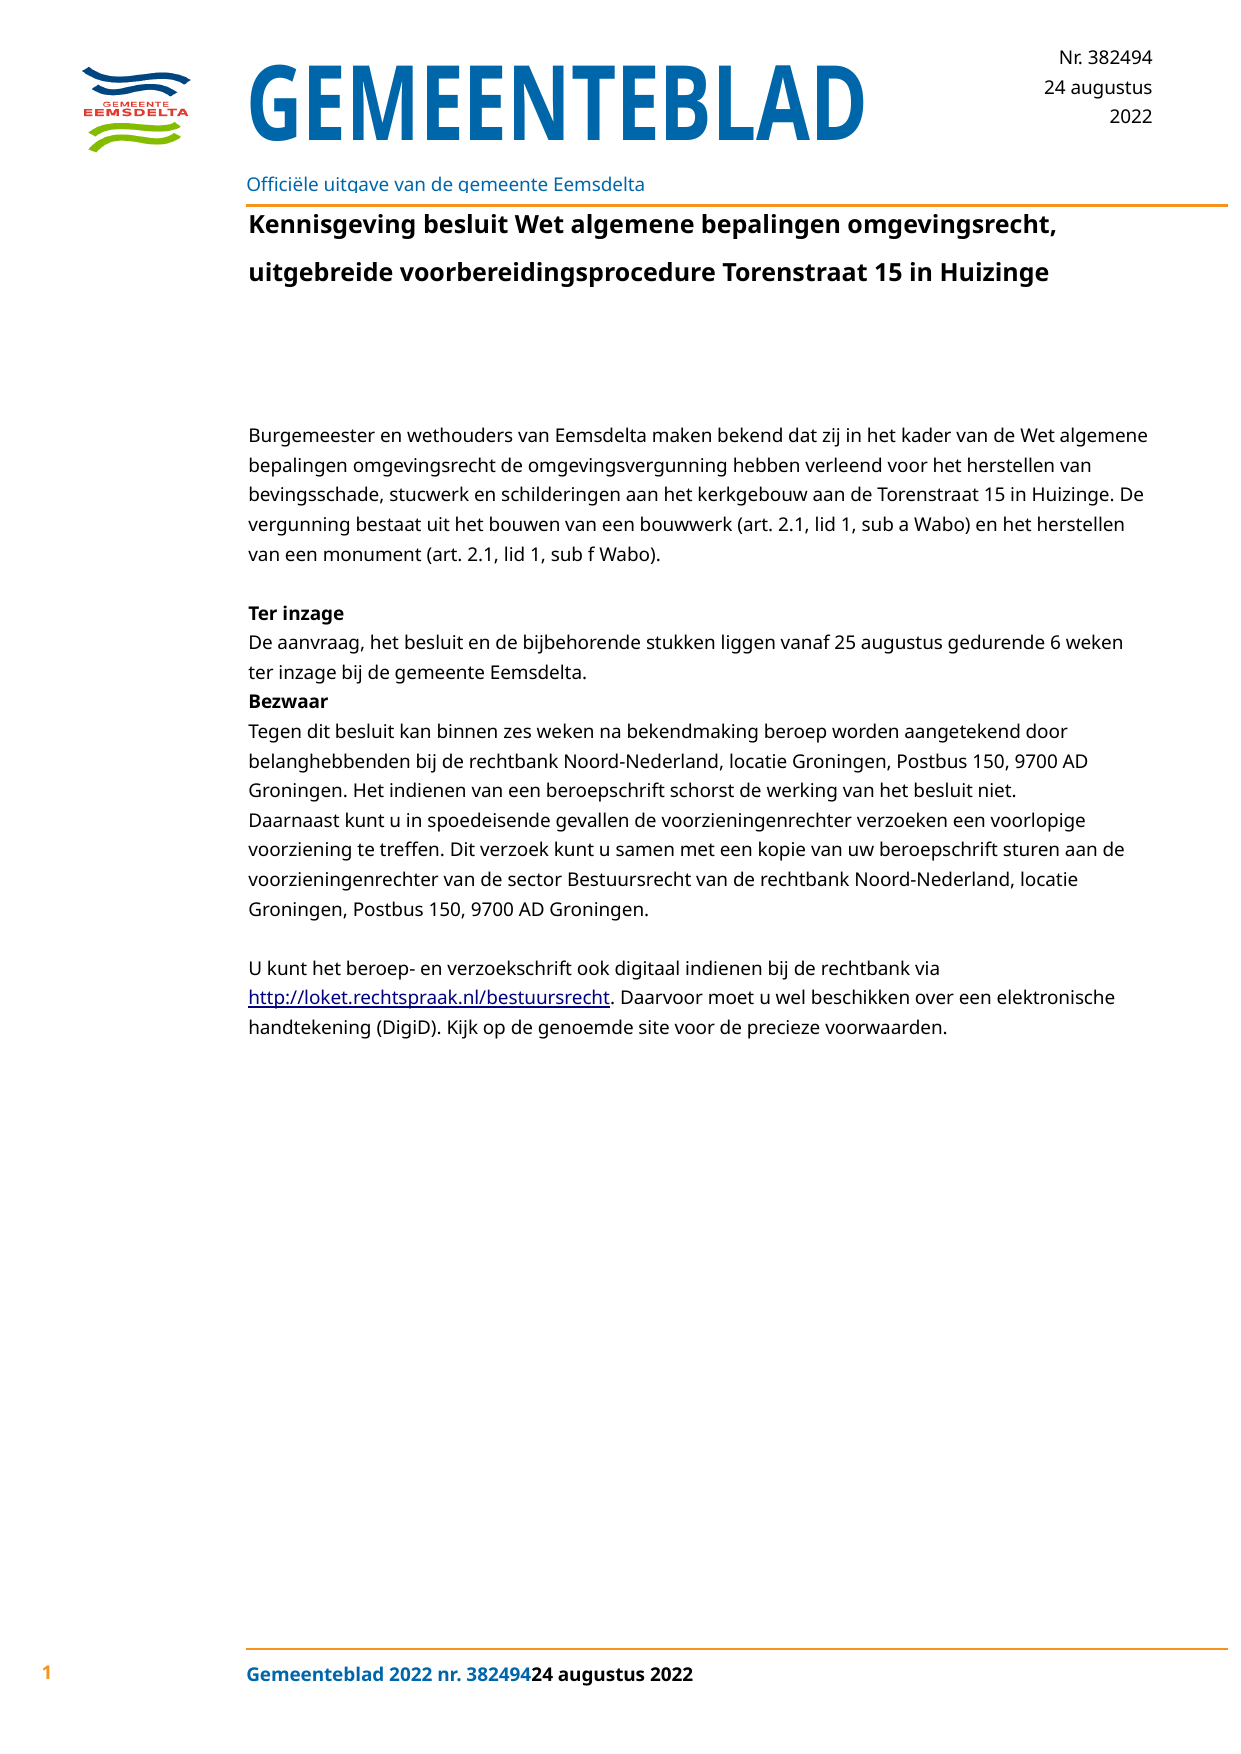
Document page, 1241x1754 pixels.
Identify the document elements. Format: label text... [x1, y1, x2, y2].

text Daarnaast kunt u in spoedeisende gevallen de voorzieningenrechter verzoeken een voorlopige voorziening te treffen. Dit verzoek kunt u samen met een kopie van uw beroepschrift sturen aan de voorzieningenrechter van de sector Bestuursrecht van de rechtbank Noord-Nederland, locatie Groningen, Postbus 150, 9700 AD Groningen. [248, 807, 1152, 922]
text Burgemeester en wethouders van Eemsdelta maken bekend dat zij in het kader van de Wet algemene bepalingen omgevingsrecht de omgevingsvergunning hebben verleend voor het herstellen van bevingsschade, stucwerk en schilderingen aan het kerkgebouw aan de Torenstraat 15 in Huizinge. De vergunning bestaat uit het bouwen van een bouwwerk (art. 2.1, lid 1, sub a Wabo) en het herstellen van een monument (art. 2.1, lid 1, sub f Wabo). [248, 422, 1152, 567]
text Tegen dit besluit kan binnen zes weken na bekendmaking beroep worden aangetekend door belanghebbenden bij de rechtbank Noord-Nederland, locatie Groningen, Postbus 150, 9700 AD Groningen. Het indienen van een beroepschrift schorst de werking van het besluit niet. [248, 718, 1152, 803]
text U kunt het beroep- en verzoekschrift ook digitaal indienen bij de rechtbank via http://loket.rechtspraak.nl/bestuursrecht. Daarvoor moet u wel beschikken over een elektronische handtekening (DigiD). Kijk op de genoemde site voor de precieze voorwaarden. [248, 955, 1152, 1040]
text Ter inzage [248, 600, 1152, 626]
text De aanvraag, het besluit en de bijbehorende stukken liggen vanaf 25 augustus gedurende 6 weken ter inzage bij de gemeente Eemsdelta. [248, 629, 1152, 685]
picture [41, 47, 231, 172]
text Bezwaar [248, 689, 1152, 714]
text Kennisgeving besluit Wet algemene bepalingen omgevingsrecht, uitgebreide voorbereidingsprocedure Torenstraat 15 in Huizinge [248, 207, 1152, 288]
